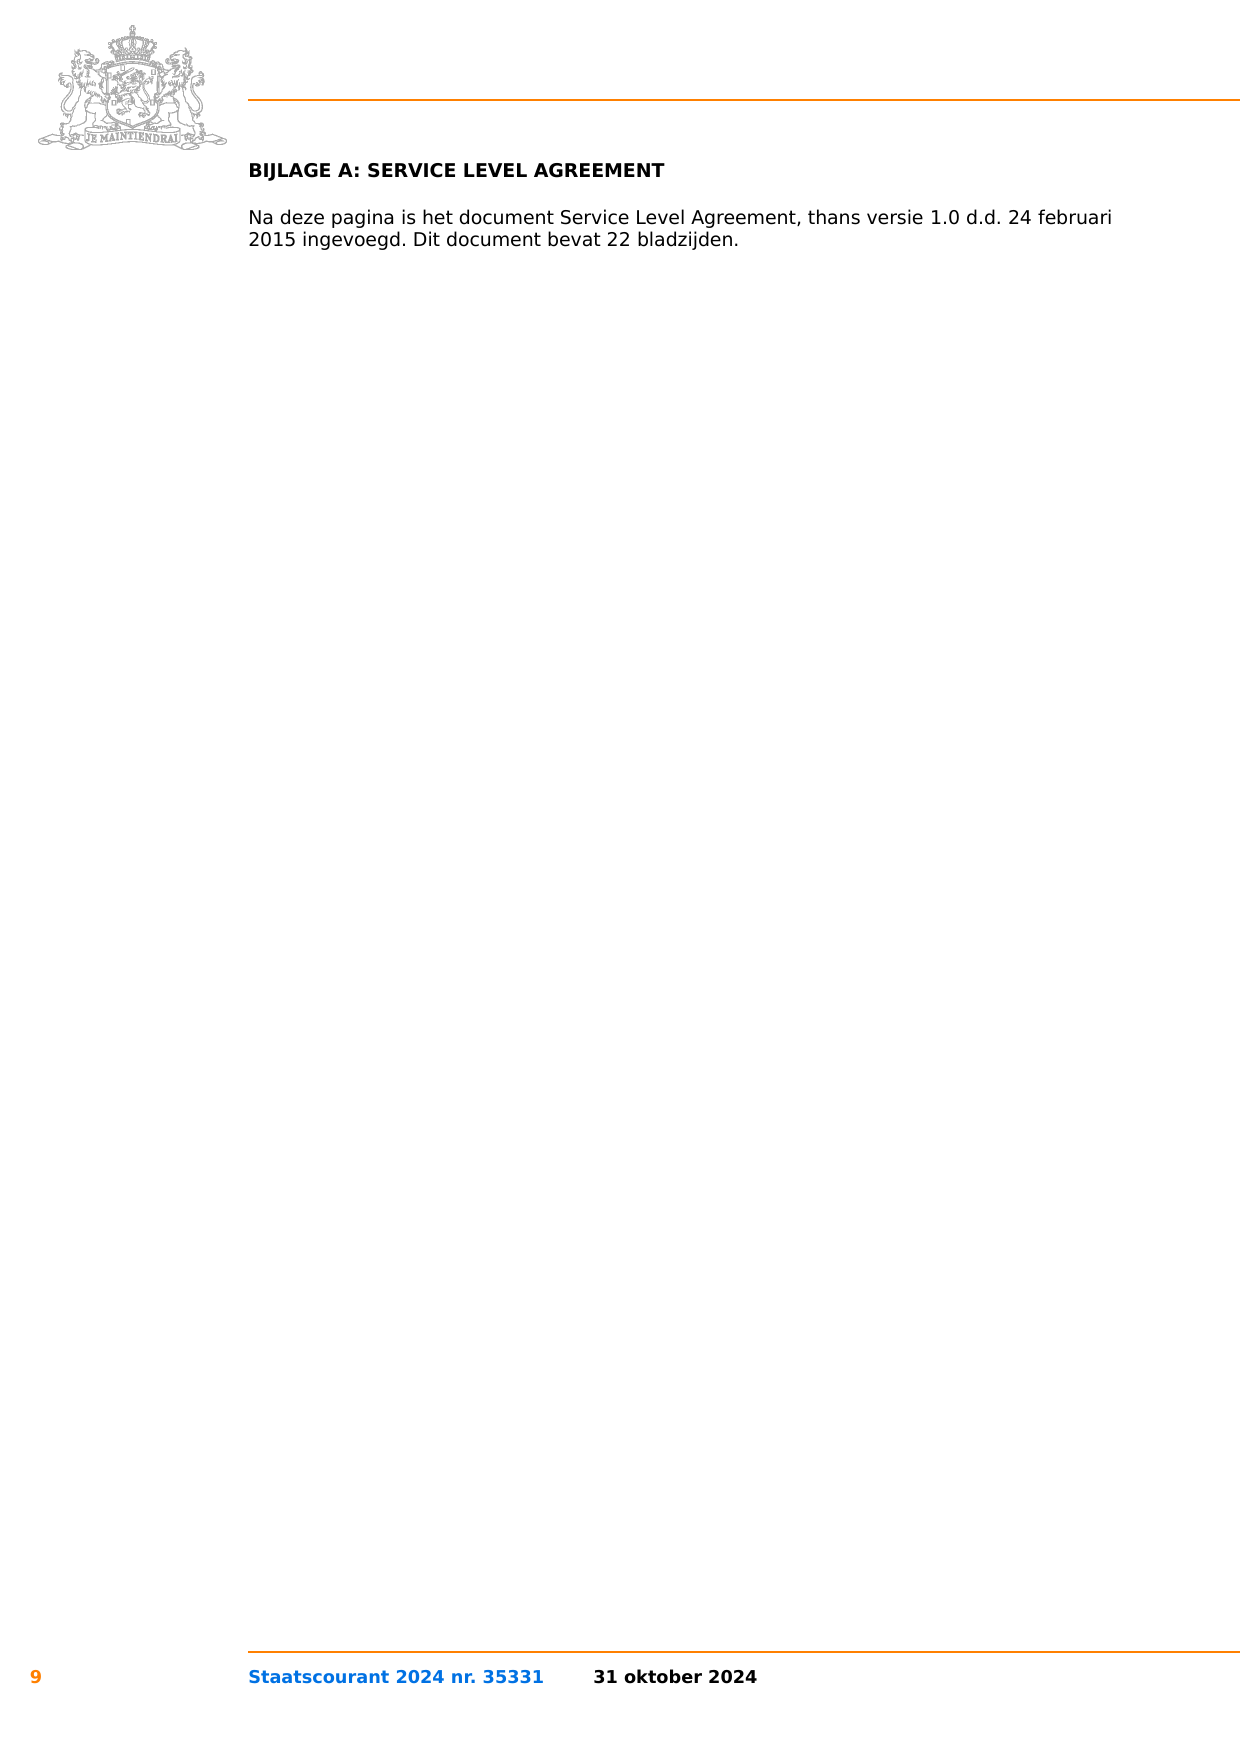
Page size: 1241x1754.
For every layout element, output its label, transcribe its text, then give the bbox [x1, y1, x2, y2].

picture [38, 25, 227, 150]
subtitle BIJLAGE A: SERVICE LEVEL AGREEMENT [248, 160, 1163, 182]
text Na deze pagina is het document Service Level Agreement, thans versie 1.0 d.d. 24 februari 2015 ingevoegd. Dit document bevat 22 bladzijden. [248, 207, 1163, 251]
